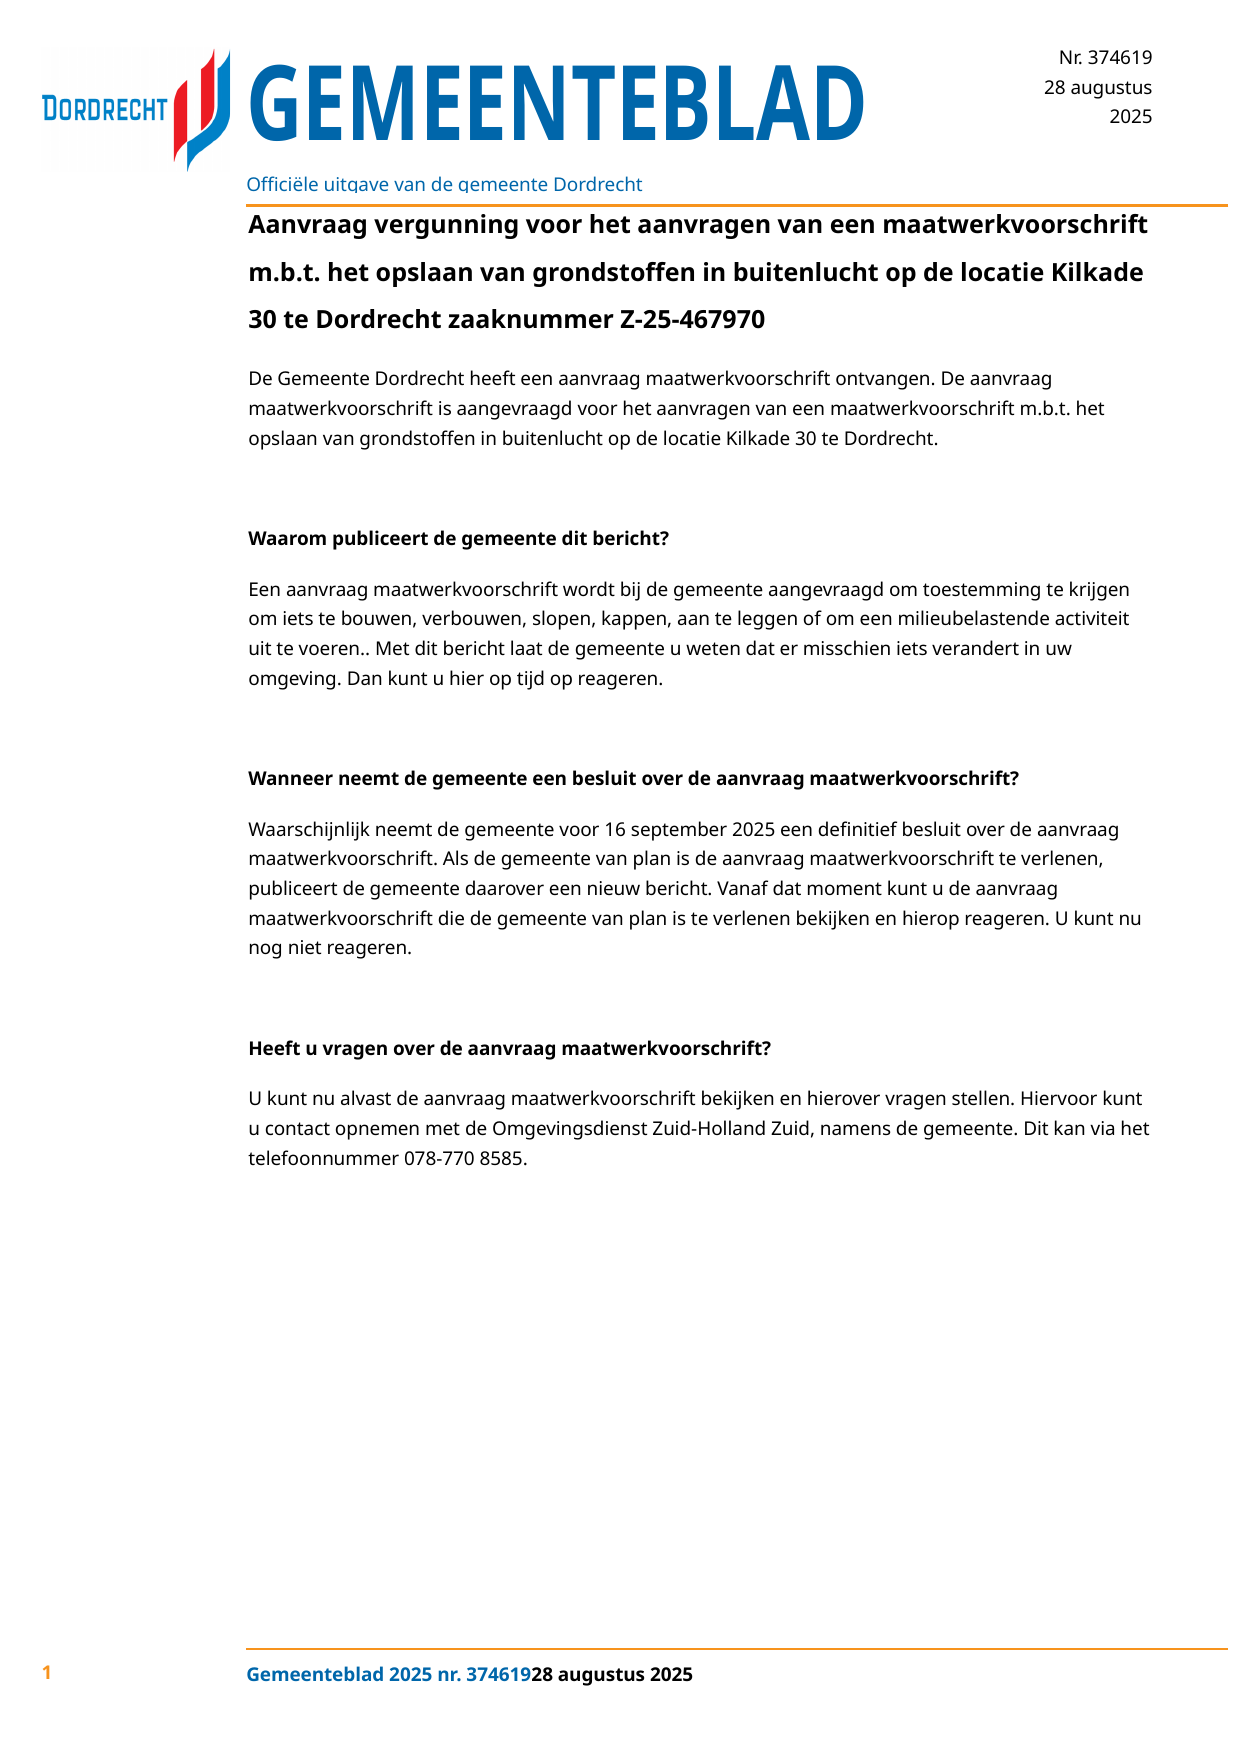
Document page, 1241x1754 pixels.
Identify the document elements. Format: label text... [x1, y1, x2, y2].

text Waarom publiceert de gemeente dit bericht? [248, 526, 1152, 551]
text Een aanvraag maatwerkvoorschrift wordt bij de gemeente aangevraagd om toestemming te krijgen om iets te bouwen, verbouwen, slopen, kappen, aan te leggen of om een milieubelastende activiteit uit te voeren.. Met dit bericht laat de gemeente u weten dat er misschien iets verandert in uw omgeving. Dan kunt u hier op tijd op reageren. [248, 576, 1152, 690]
text Heeft u vragen over de aanvraag maatwerkvoorschrift? [248, 1035, 1152, 1061]
text De Gemeente Dordrecht heeft een aanvraag maatwerkvoorschrift ontvangen. De aanvraag maatwerkvoorschrift is aangevraagd voor het aanvragen van een maatwerkvoorschrift m.b.t. het opslaan van grondstoffen in buitenlucht op de locatie Kilkade 30 te Dordrecht. [248, 366, 1152, 450]
picture [41, 47, 231, 172]
text Aanvraag vergunning voor het aanvragen van een maatwerkvoorschrift m.b.t. het opslaan van grondstoffen in buitenlucht op de locatie Kilkade 30 te Dordrecht zaaknummer Z-25-467970 [248, 207, 1152, 336]
text Wanneer neemt de gemeente een besluit over de aanvraag maatwerkvoorschrift? [248, 766, 1152, 791]
text Waarschijnlijk neemt de gemeente voor 16 september 2025 een definitief besluit over de aanvraag maatwerkvoorschrift. Als de gemeente van plan is de aanvraag maatwerkvoorschrift te verlenen, publiceert de gemeente daarover een nieuw bericht. Vanaf dat moment kunt u de aanvraag maatwerkvoorschrift die de gemeente van plan is te verlenen bekijken en hierop reageren. U kunt nu nog niet reageren. [248, 816, 1152, 960]
text U kunt nu alvast de aanvraag maatwerkvoorschrift bekijken en hierover vragen stellen. Hiervoor kunt u contact opnemen met de Omgevingsdienst Zuid-Holland Zuid, namens de gemeente. Dit kan via het telefoonnummer 078-770 8585. [248, 1086, 1152, 1170]
